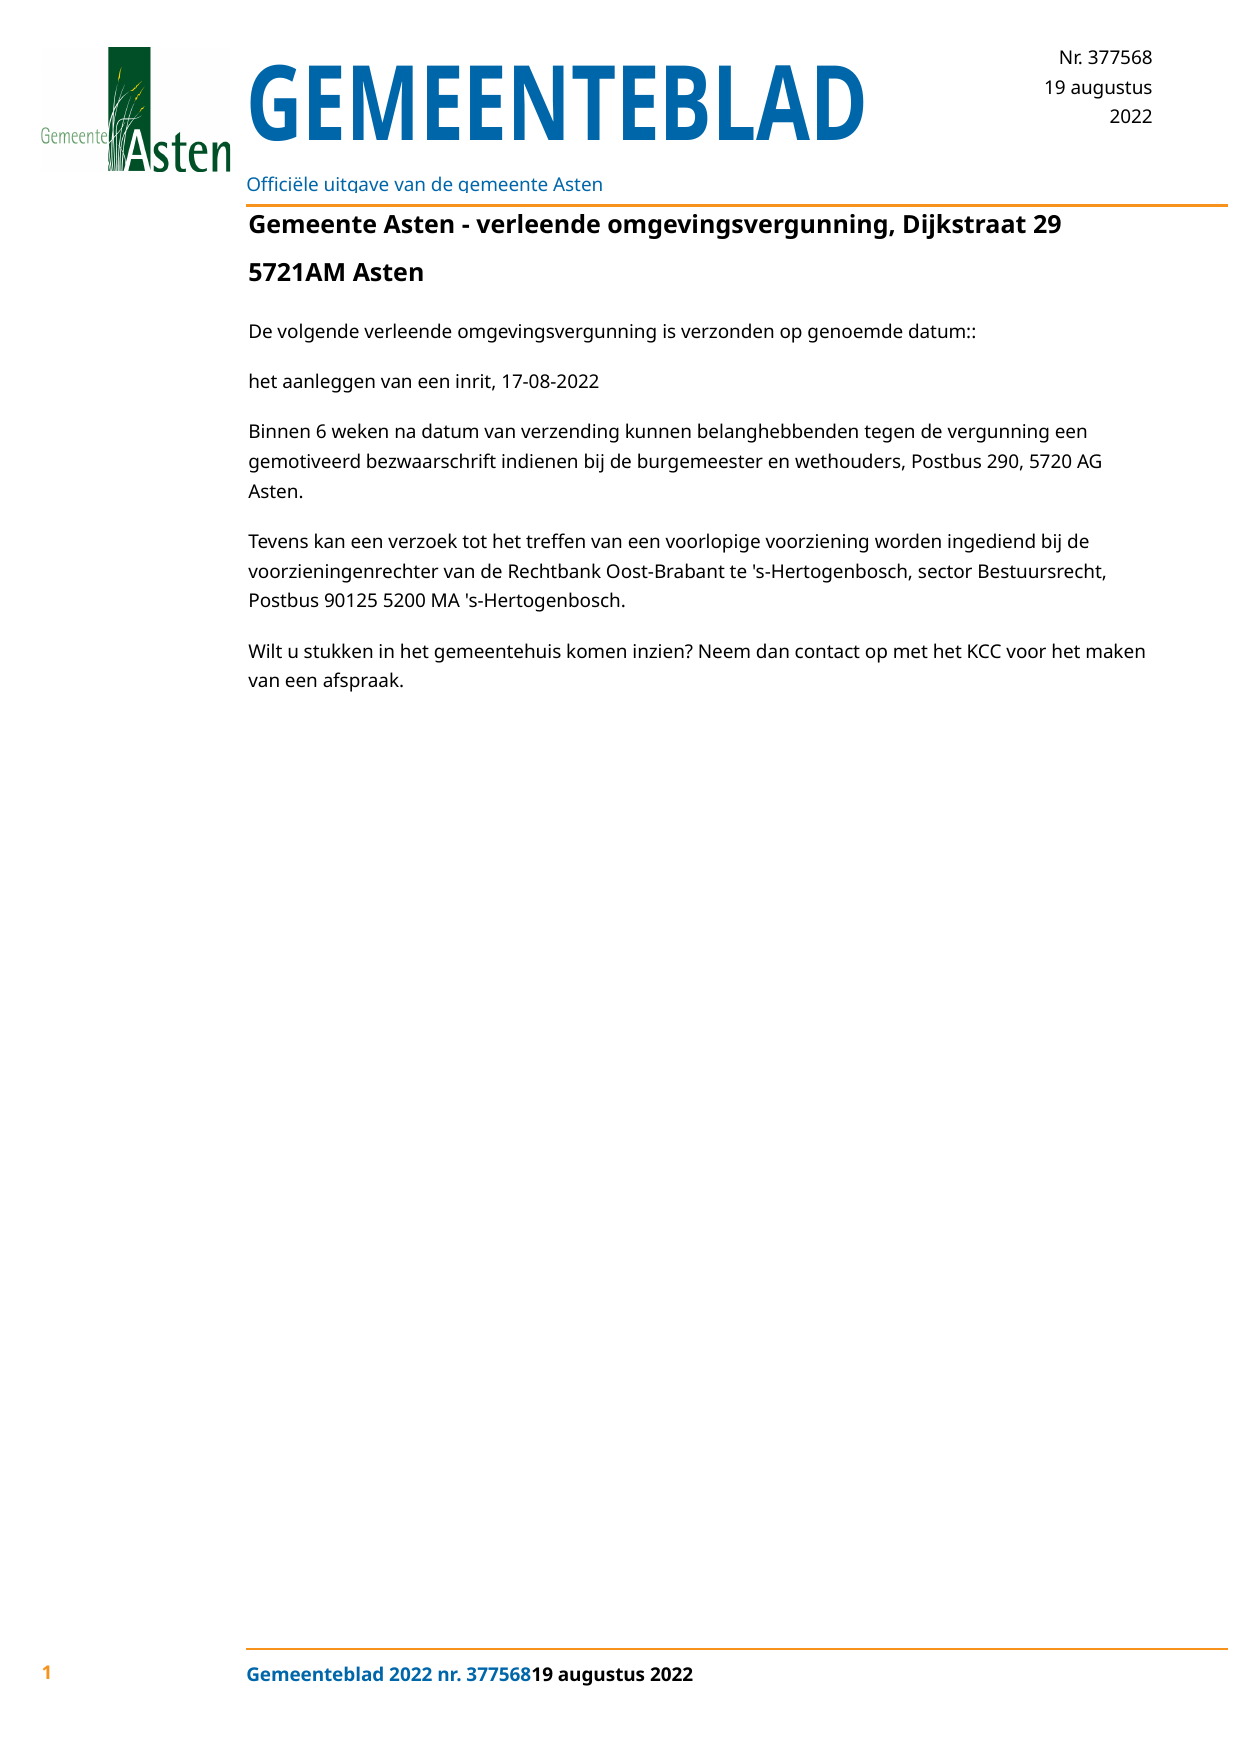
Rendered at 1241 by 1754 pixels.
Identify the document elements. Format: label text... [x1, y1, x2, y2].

text Tevens kan een verzoek tot het treffen van een voorlopige voorziening worden ingediend bij de voorzieningenrechter van de Rechtbank Oost-Brabant te 's-Hertogenbosch, sector Bestuursrecht, Postbus 90125 5200 MA 's-Hertogenbosch. [248, 528, 1152, 613]
text Gemeente Asten - verleende omgevingsvergunning, Dijkstraat 29 5721AM Asten [248, 207, 1152, 288]
text De volgende verleende omgevingsvergunning is verzonden op genoemde datum:: [248, 318, 1152, 344]
text Wilt u stukken in het gemeentehuis komen inzien? Neem dan contact op met het KCC voor het maken van een afspraak. [248, 638, 1152, 693]
text het aanleggen van een inrit, 17-08-2022 [248, 368, 1152, 394]
text Binnen 6 weken na datum van verzending kunnen belanghebbenden tegen de vergunning een gemotiveerd bezwaarschrift indienen bij de burgemeester en wethouders, Postbus 290, 5720 AG Asten. [248, 419, 1152, 504]
picture [41, 47, 231, 172]
